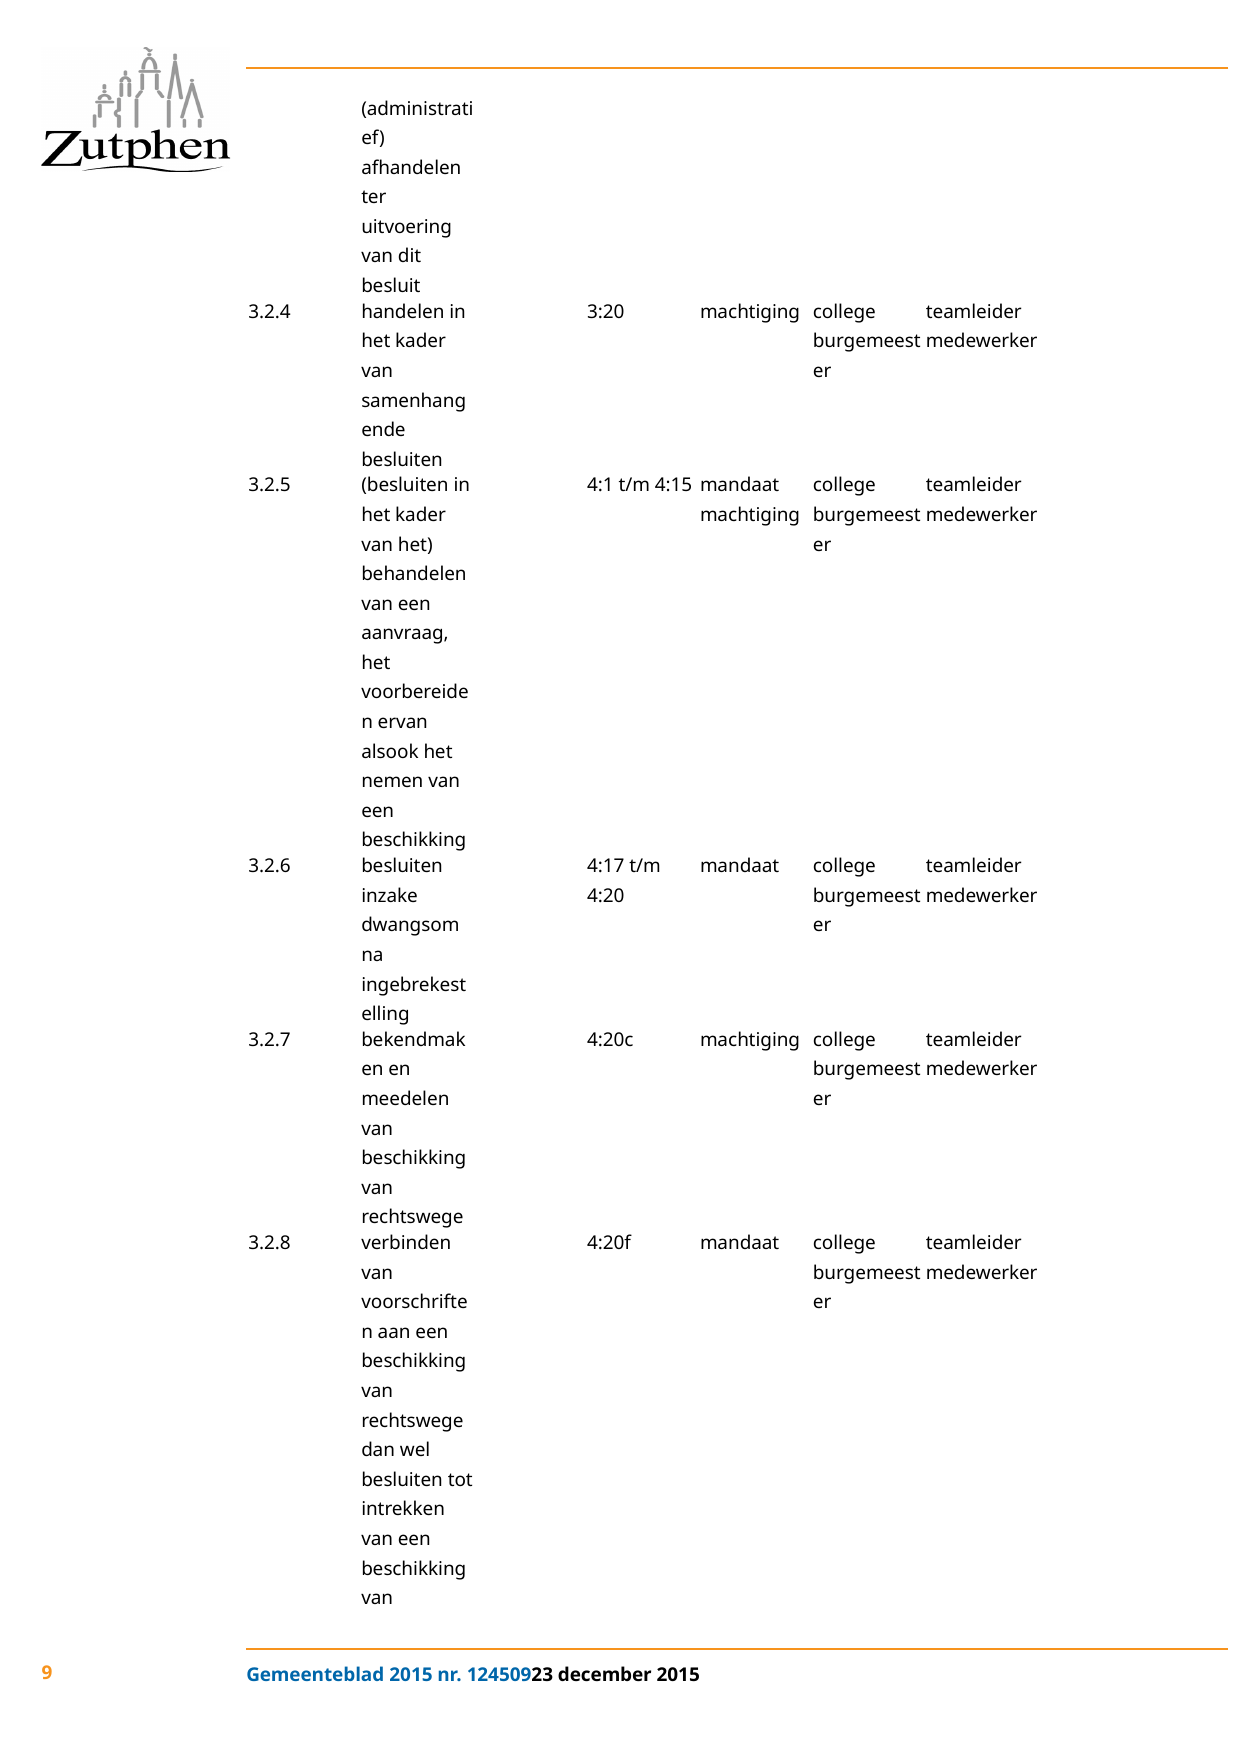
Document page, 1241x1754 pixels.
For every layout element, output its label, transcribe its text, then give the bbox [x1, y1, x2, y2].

table_cell college burgemeester [813, 853, 926, 1026]
table_cell (administratief) afhandelen ter uitvoering van dit besluit [361, 95, 474, 298]
table_cell [926, 95, 1038, 298]
table_cell mandaat [700, 853, 813, 1026]
table_cell handelen in het kader van samenhangende besluiten [361, 298, 474, 472]
table_cell 3.2.8 [248, 1229, 361, 1610]
table_cell besluiten inzake dwangsom na ingebrekestelling [361, 853, 474, 1026]
table_cell [474, 853, 587, 1026]
table_cell 3.2.7 [248, 1026, 361, 1229]
table_cell 4:20c [587, 1026, 700, 1229]
table_cell [474, 298, 587, 472]
table_cell [248, 95, 361, 298]
table_cell 4:1 t/m 4:15 [587, 472, 700, 852]
table_cell college burgemeester [813, 1026, 926, 1229]
table_cell [474, 95, 587, 298]
table_cell [700, 95, 813, 298]
table_cell mandaat machtiging [700, 472, 813, 852]
table_cell college burgemeester [813, 1229, 926, 1610]
table_cell 3.2.4 [248, 298, 361, 472]
table_cell teamleider medewerker [926, 1026, 1038, 1229]
table_cell mandaat [700, 1229, 813, 1610]
table_cell [474, 1229, 587, 1610]
table_cell [813, 95, 926, 298]
table_cell [1039, 298, 1152, 472]
table_cell [1039, 95, 1152, 298]
table_cell [1039, 1026, 1152, 1229]
table_cell 3:20 [587, 298, 700, 472]
table_cell teamleider medewerker [926, 298, 1038, 472]
table_cell [1039, 1229, 1152, 1610]
table_cell 3.2.6 [248, 853, 361, 1026]
table_cell [1039, 853, 1152, 1026]
table_cell teamleider medewerker [926, 853, 1038, 1026]
table_cell [474, 1026, 587, 1229]
table_cell teamleider medewerker [926, 472, 1038, 852]
table_cell machtiging [700, 298, 813, 472]
table_cell 4:20f [587, 1229, 700, 1610]
picture [41, 47, 231, 172]
table_cell [587, 95, 700, 298]
table_cell 3.2.5 [248, 472, 361, 852]
table_cell verbinden van voorschriften aan een beschikking van rechtswege dan wel besluiten tot intrekken van een beschikking van [361, 1229, 474, 1610]
table_cell bekendmaken en meedelen van beschikking van rechtswege [361, 1026, 474, 1229]
table_cell (besluiten in het kader van het) behandelen van een aanvraag, het voorbereiden ervan alsook het nemen van een beschikking [361, 472, 474, 852]
table_cell [474, 472, 587, 852]
table_cell college burgemeester [813, 298, 926, 472]
table_cell 4:17 t/m 4:20 [587, 853, 700, 1026]
table_cell machtiging [700, 1026, 813, 1229]
table_cell college burgemeester [813, 472, 926, 852]
table_cell teamleider medewerker [926, 1229, 1038, 1610]
table_cell [1039, 472, 1152, 852]
